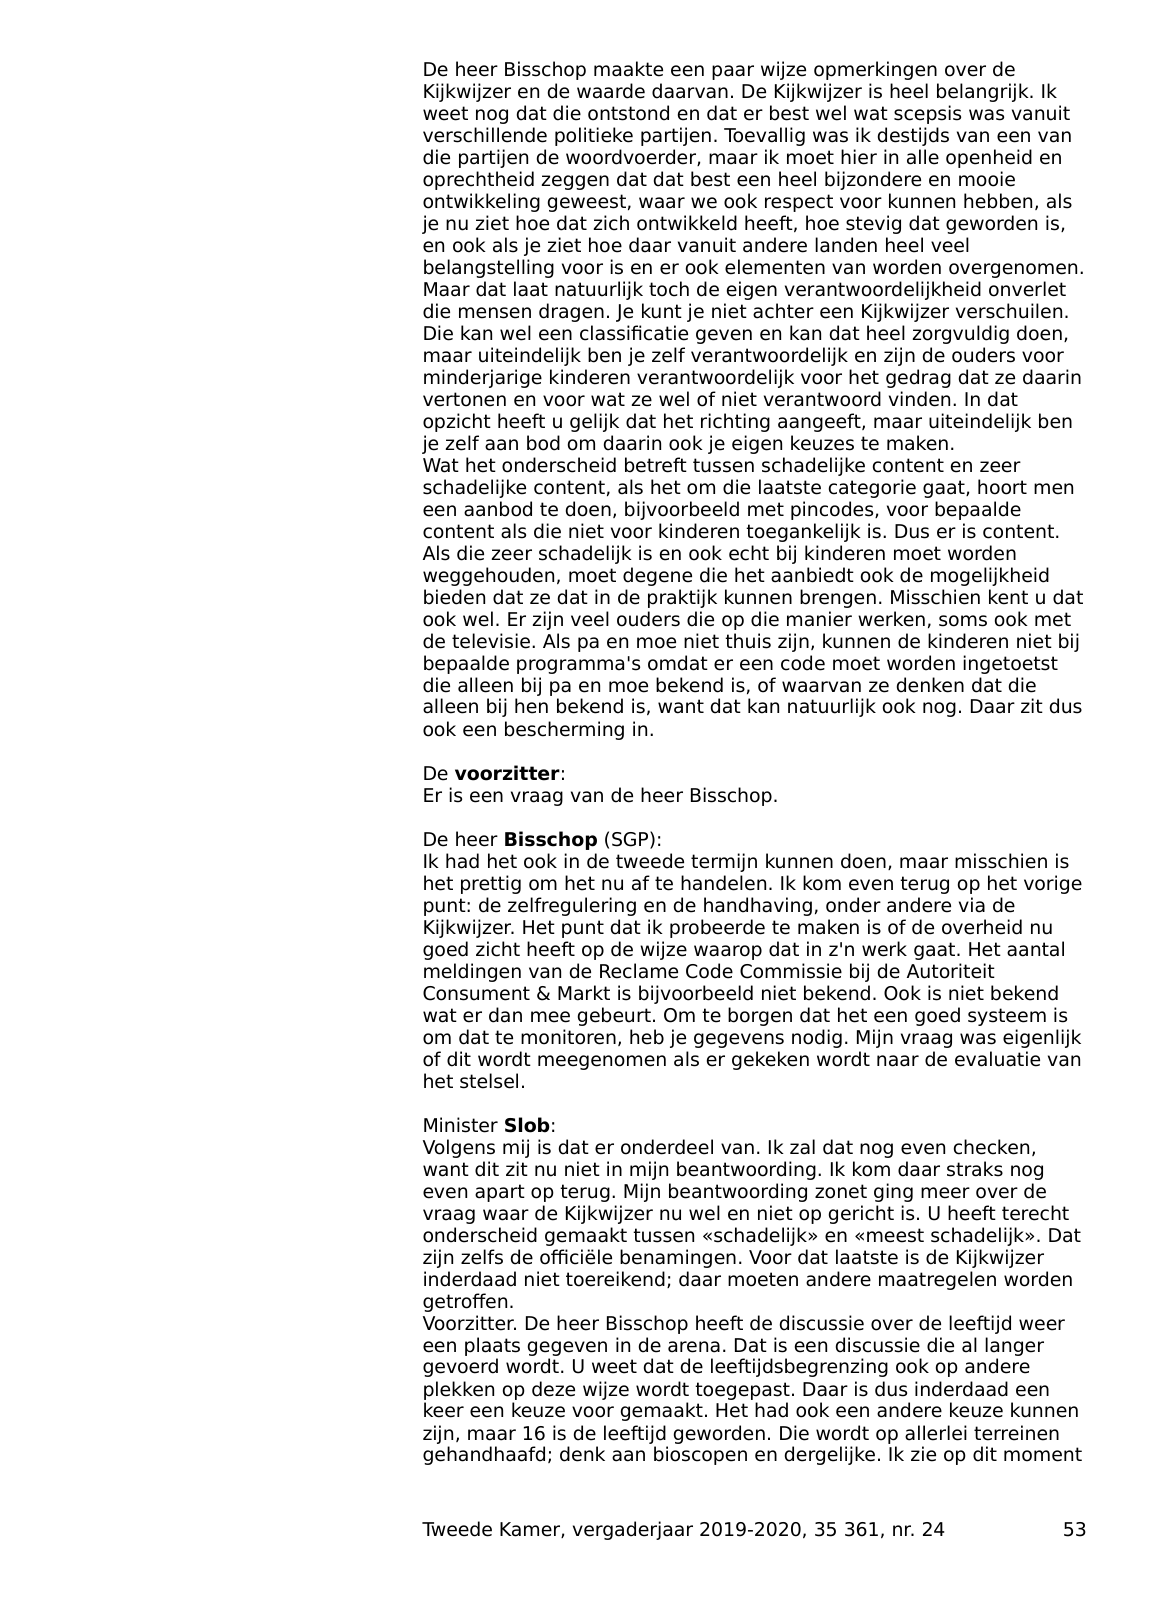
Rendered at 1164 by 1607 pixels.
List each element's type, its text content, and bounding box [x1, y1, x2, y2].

text De heer Bisschop (SGP): [422, 829, 1087, 851]
text De voorzitter: [422, 763, 1087, 784]
text Wat het onderscheid betreft tussen schadelijke content en zeer schadelijke content, als het om die laatste categorie gaat, hoort men een aanbod te doen, bijvoorbeeld met pincodes, voor bepaalde content als die niet voor kinderen toegankelijk is. Dus er is content. Als die zeer schadelijk is en ook echt bij kinderen moet worden weggehouden, moet degene die het aanbiedt ook de mogelijkheid bieden dat ze dat in de praktijk kunnen brengen. Misschien kent u dat ook wel. Er zijn veel ouders die op die manier werken, soms ook met de televisie. Als pa en moe niet thuis zijn, kunnen de kinderen niet bij bepaalde programma's omdat er een code moet worden ingetoetst die alleen bij pa en moe bekend is, of waarvan ze denken dat die alleen bij hen bekend is, want dat kan natuurlijk ook nog. Daar zit dus ook een bescherming in. [422, 455, 1087, 740]
text Ik had het ook in de tweede termijn kunnen doen, maar misschien is het prettig om het nu af te handelen. Ik kom even terug op het vorige punt: de zelfregulering en de handhaving, onder andere via de Kijkwijzer. Het punt dat ik probeerde te maken is of de overheid nu goed zicht heeft op de wijze waarop dat in z'n werk gaat. Het aantal meldingen van de Reclame Code Commissie bij de Autoriteit Consument & Markt is bijvoorbeeld niet bekend. Ook is niet bekend wat er dan mee gebeurt. Om te borgen dat het een goed systeem is om dat te monitoren, heb je gegevens nodig. Mijn vraag was eigenlijk of dit wordt meegenomen als er gekeken wordt naar de evaluatie van het stelsel. [422, 851, 1087, 1092]
text Voorzitter. De heer Bisschop heeft de discussie over de leeftijd weer een plaats gegeven in de arena. Dat is een discussie die al langer gevoerd wordt. U weet dat de leeftijdsbegrenzing ook op andere plekken op deze wijze wordt toegepast. Daar is dus inderdaad een keer een keuze voor gemaakt. Het had ook een andere keuze kunnen zijn, maar 16 is de leeftijd geworden. Die wordt op allerlei terreinen gehandhaafd; denk aan bioscopen en dergelijke. Ik zie op dit moment [422, 1312, 1087, 1466]
text Volgens mij is dat er onderdeel van. Ik zal dat nog even checken, want dit zit nu niet in mijn beantwoording. Ik kom daar straks nog even apart op terug. Mijn beantwoording zonet ging meer over de vraag waar de Kijkwijzer nu wel en niet op gericht is. U heeft terecht onderscheid gemaakt tussen «schadelijk» en «meest schadelijk». Dat zijn zelfs de officiële benamingen. Voor dat laatste is de Kijkwijzer inderdaad niet toereikend; daar moeten andere maatregelen worden getroffen. [422, 1137, 1087, 1312]
text De heer Bisschop maakte een paar wijze opmerkingen over de Kijkwijzer en de waarde daarvan. De Kijkwijzer is heel belangrijk. Ik weet nog dat die ontstond en dat er best wel wat scepsis was vanuit verschillende politieke partijen. Toevallig was ik destijds van een van die partijen de woordvoerder, maar ik moet hier in alle openheid en oprechtheid zeggen dat dat best een heel bijzondere en mooie ontwikkeling geweest, waar we ook respect voor kunnen hebben, als je nu ziet hoe dat zich ontwikkeld heeft, hoe stevig dat geworden is, en ook als je ziet hoe daar vanuit andere landen heel veel belangstelling voor is en er ook elementen van worden overgenomen. [422, 59, 1087, 279]
text Minister Slob: [422, 1115, 1087, 1137]
text Maar dat laat natuurlijk toch de eigen verantwoordelijkheid onverlet die mensen dragen. Je kunt je niet achter een Kijkwijzer verschuilen. Die kan wel een classificatie geven en kan dat heel zorgvuldig doen, maar uiteindelijk ben je zelf verantwoordelijk en zijn de ouders voor minderjarige kinderen verantwoordelijk voor het gedrag dat ze daarin vertonen en voor wat ze wel of niet verantwoord vinden. In dat opzicht heeft u gelijk dat het richting aangeeft, maar uiteindelijk ben je zelf aan bod om daarin ook je eigen keuzes te maken. [422, 279, 1087, 455]
text Er is een vraag van de heer Bisschop. [422, 784, 1087, 807]
